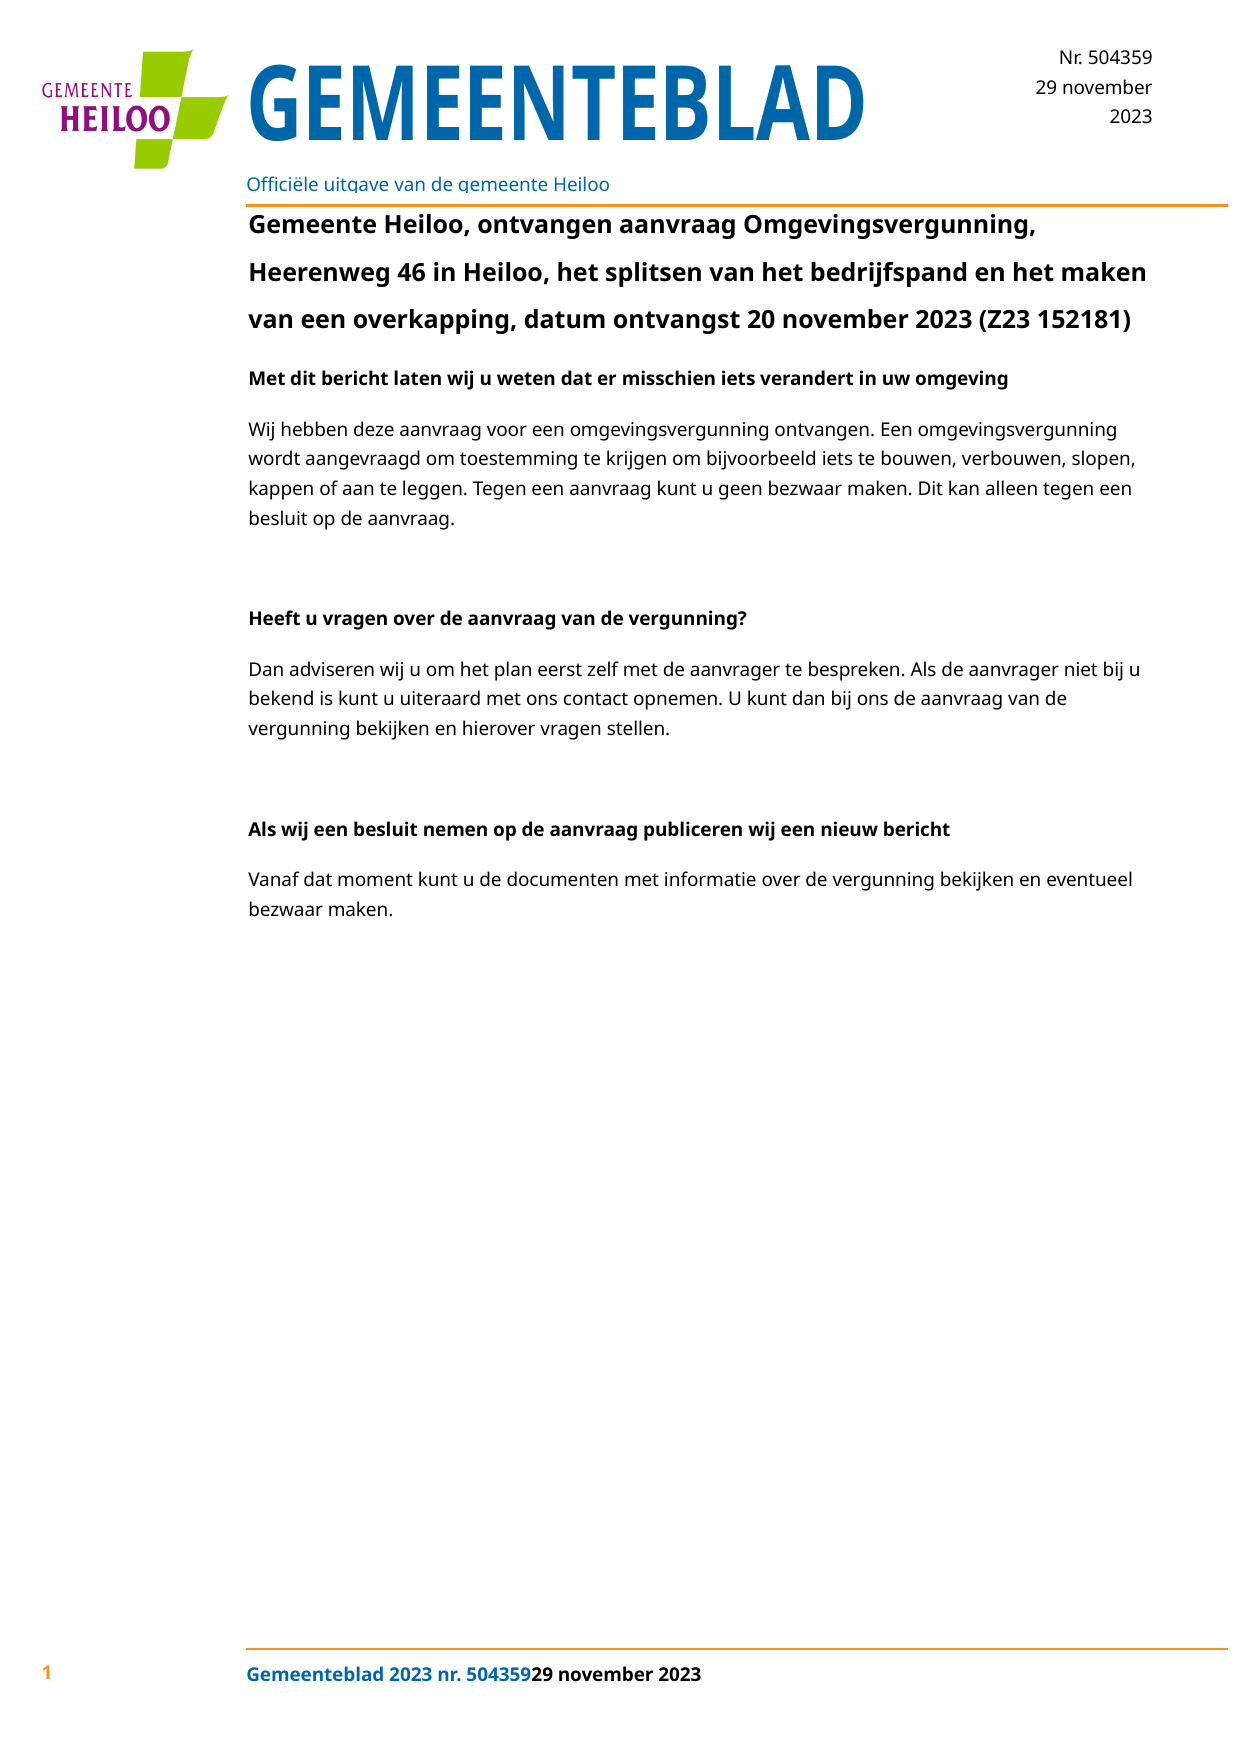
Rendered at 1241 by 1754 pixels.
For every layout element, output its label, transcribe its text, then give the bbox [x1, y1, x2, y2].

text Heeft u vragen over de aanvraag van de vergunning? [248, 606, 1152, 631]
text Vanaf dat moment kunt u de documenten met informatie over de vergunning bekijken en eventueel bezwaar maken. [248, 866, 1152, 922]
picture [41, 47, 231, 172]
text Wij hebben deze aanvraag voor een omgevingsvergunning ontvangen. Een omgevingsvergunning wordt aangevraagd om toestemming te krijgen om bijvoorbeeld iets te bouwen, verbouwen, slopen, kappen of aan te leggen. Tegen een aanvraag kunt u geen bezwaar maken. Dit kan alleen tegen een besluit op de aanvraag. [248, 416, 1152, 530]
text Met dit bericht laten wij u weten dat er misschien iets verandert in uw omgeving [248, 366, 1152, 391]
text Gemeente Heiloo, ontvangen aanvraag Omgevingsvergunning, Heerenweg 46 in Heiloo, het splitsen van het bedrijfspand en het maken van een overkapping, datum ontvangst 20 november 2023 (Z23 152181) [248, 207, 1152, 336]
text Als wij een besluit nemen op de aanvraag publiceren wij een nieuw bericht [248, 816, 1152, 842]
text Dan adviseren wij u om het plan eerst zelf met de aanvrager te bespreken. Als de aanvrager niet bij u bekend is kunt u uiteraard met ons contact opnemen. U kunt dan bij ons de aanvraag van de vergunning bekijken en hierover vragen stellen. [248, 656, 1152, 741]
